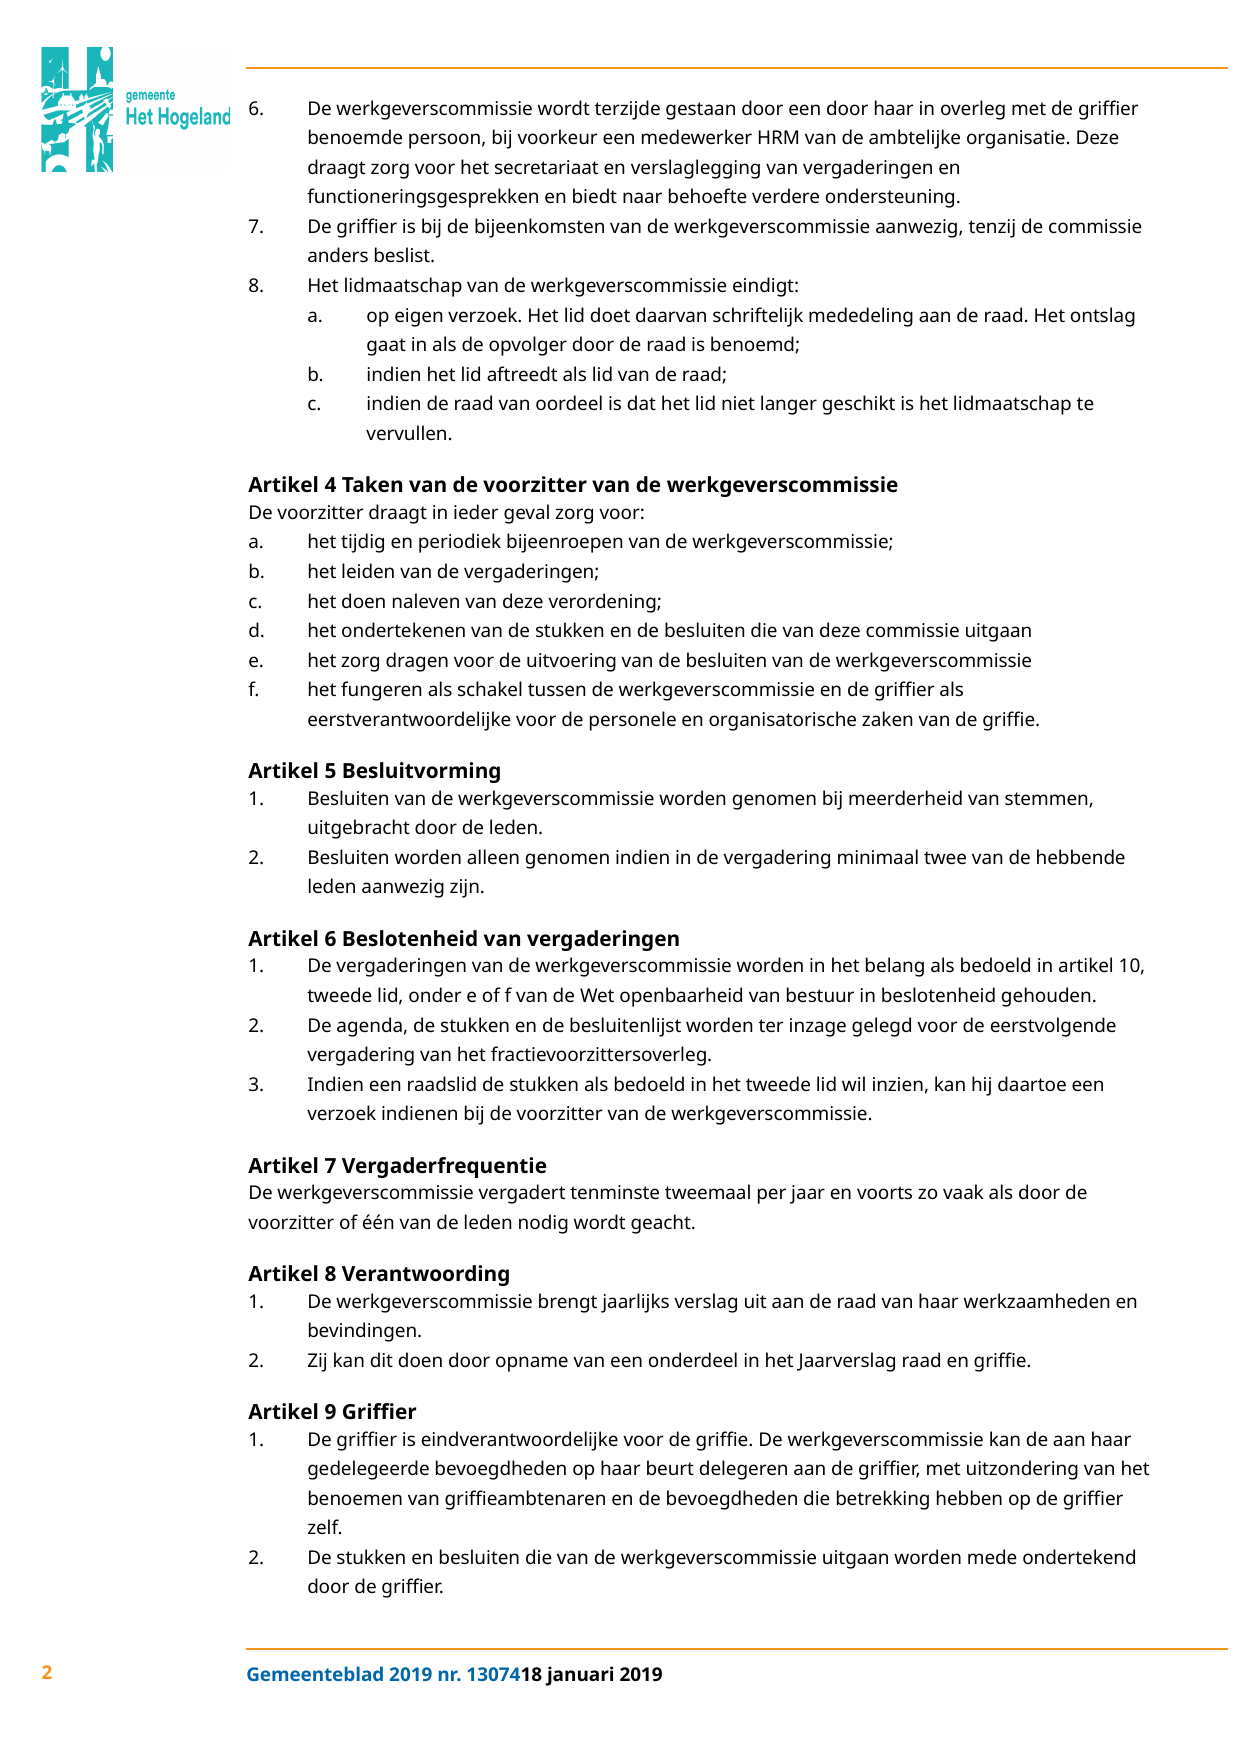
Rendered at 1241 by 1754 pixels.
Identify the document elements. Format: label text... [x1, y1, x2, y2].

text De werkgeverscommissie vergadert tenminste tweemaal per jaar en voorts zo vaak als door de voorzitter of één van de leden nodig wordt geacht. [248, 1179, 1152, 1235]
list het leiden van de vergaderingen; [248, 558, 1152, 584]
list op eigen verzoek. Het lid doet daarvan schriftelijk mededeling aan de raad. Het ontslag gaat in als de opvolger door de raad is benoemd; [307, 302, 1152, 357]
list De vergaderingen van de werkgeverscommissie worden in het belang als bedoeld in artikel 10, tweede lid, onder e of f van de Wet openbaarheid van bestuur in beslotenheid gehouden. [248, 953, 1152, 1008]
text Artikel 7 Vergaderfrequentie [248, 1151, 1152, 1179]
list Indien een raadslid de stukken als bedoeld in het tweede lid wil inzien, kan hij daartoe een verzoek indienen bij de voorzitter van de werkgeverscommissie. [248, 1071, 1152, 1126]
list het tijdig en periodiek bijeenroepen van de werkgeverscommissie; [248, 529, 1152, 554]
text Artikel 6 Beslotenheid van vergaderingen [248, 924, 1152, 953]
list het fungeren als schakel tussen de werkgeverscommissie en de griffier als eerstverantwoordelijke voor de personele en organisatorische zaken van de griffie. [248, 677, 1152, 732]
text Artikel 5 Besluitvorming [248, 757, 1152, 785]
list De stukken en besluiten die van de werkgeverscommissie uitgaan worden mede ondertekend door de griffier. [248, 1544, 1152, 1599]
list het ondertekenen van de stukken en de besluiten die van deze commissie uitgaan [248, 617, 1152, 643]
list Zij kan dit doen door opname van een onderdeel in het Jaarverslag raad en griffie. [248, 1347, 1152, 1373]
list Besluiten worden alleen genomen indien in de vergadering minimaal twee van de hebbende leden aanwezig zijn. [248, 844, 1152, 899]
list het zorg dragen voor de uitvoering van de besluiten van de werkgeverscommissie [248, 647, 1152, 673]
text Artikel 4 Taken van de voorzitter van de werkgeverscommissie [248, 471, 1152, 499]
list Besluiten van de werkgeverscommissie worden genomen bij meerderheid van stemmen, uitgebracht door de leden. [248, 785, 1152, 840]
picture [41, 47, 231, 172]
list het doen naleven van deze verordening; [248, 588, 1152, 613]
list De griffier is bij de bijeenkomsten van de werkgeverscommissie aanwezig, tenzij de commissie anders beslist. [248, 213, 1152, 268]
list De werkgeverscommissie wordt terzijde gestaan door een door haar in overleg met de griffier benoemde persoon, bij voorkeur een medewerker HRM van de ambtelijke organisatie. Deze draagt zorg voor het secretariaat en verslaglegging van vergaderingen en functioneringsgesprekken en biedt naar behoefte verdere ondersteuning. [248, 95, 1152, 209]
list indien de raad van oordeel is dat het lid niet langer geschikt is het lidmaatschap te vervullen. [307, 391, 1152, 446]
list indien het lid aftreedt als lid van de raad; [307, 361, 1152, 387]
text De voorzitter draagt in ieder geval zorg voor: [248, 499, 1152, 525]
list De werkgeverscommissie brengt jaarlijks verslag uit aan de raad van haar werkzaamheden en bevindingen. [248, 1288, 1152, 1343]
list Het lidmaatschap van de werkgeverscommissie eindigt: [248, 272, 1152, 298]
list De agenda, de stukken en de besluitenlijst worden ter inzage gelegd voor de eerstvolgende vergadering van het fractievoorzittersoverleg. [248, 1012, 1152, 1067]
list De griffier is eindverantwoordelijke voor de griffie. De werkgeverscommissie kan de aan haar gedelegeerde bevoegdheden op haar beurt delegeren aan de griffier, met uitzondering van het benoemen van griffieambtenaren en de bevoegdheden die betrekking hebben op de griffier zelf. [248, 1426, 1152, 1540]
text Artikel 8 Verantwoording [248, 1259, 1152, 1288]
text Artikel 9 Griffier [248, 1397, 1152, 1426]
